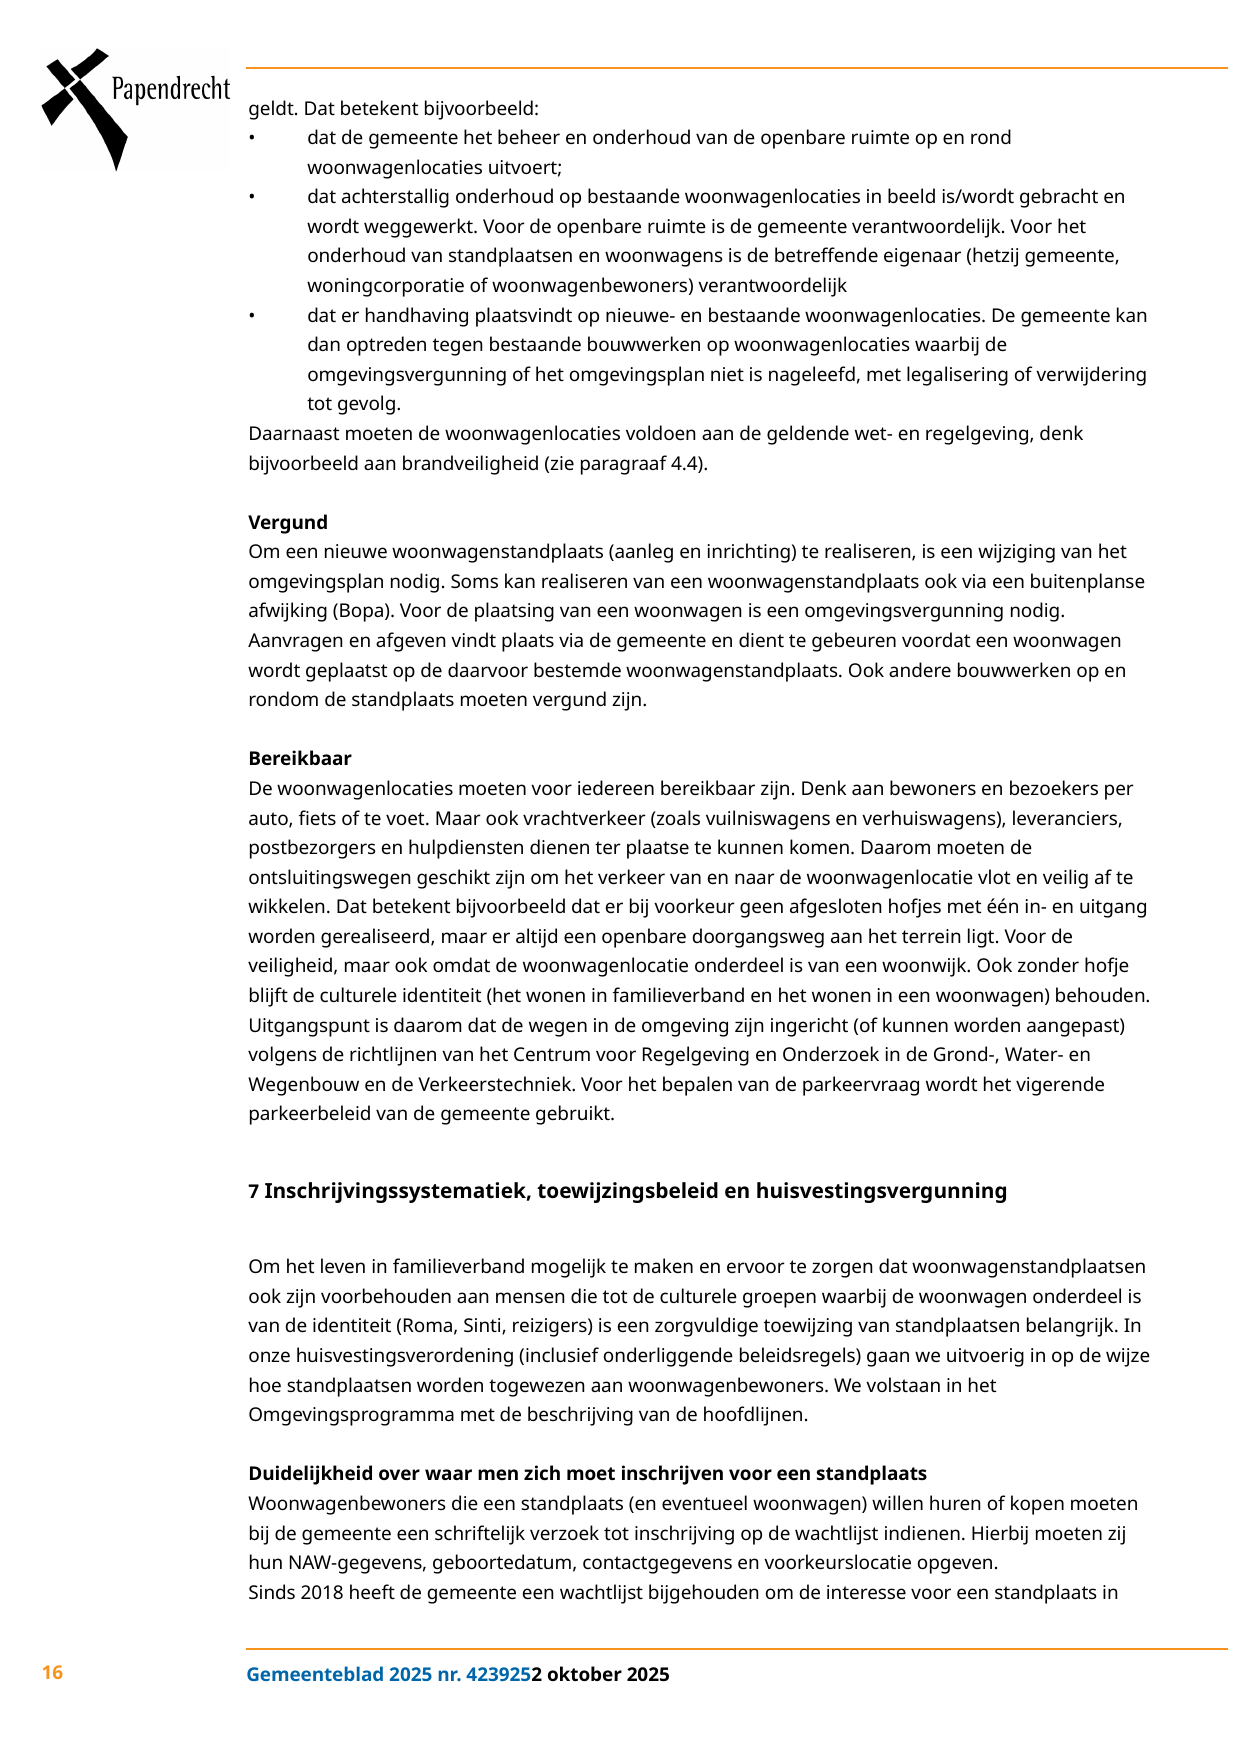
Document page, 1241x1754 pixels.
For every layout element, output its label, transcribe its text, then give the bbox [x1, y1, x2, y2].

text 7 Inschrijvingssystematiek, toewijzingsbeleid en huisvestingsvergunning [248, 1176, 1152, 1204]
text Daarnaast moeten de woonwagenlocaties voldoen aan de geldende wet- en regelgeving, denk bijvoorbeeld aan brandveiligheid (zie paragraaf 4.4). [248, 420, 1152, 476]
text Vergund [248, 509, 1152, 535]
text Woonwagenbewoners die een standplaats (en eventueel woonwagen) willen huren of kopen moeten bij de gemeente een schriftelijk verzoek tot inschrijving op de wachtlijst indienen. Hierbij moeten zij hun NAW-gegevens, geboortedatum, contactgegevens en voorkeurslocatie opgeven. [248, 1490, 1152, 1575]
text De woonwagenlocaties moeten voor iedereen bereikbaar zijn. Denk aan bewoners en bezoekers per auto, fiets of te voet. Maar ook vrachtverkeer (zoals vuilniswagens en verhuiswagens), leveranciers, postbezorgers en hulpdiensten dienen ter plaatse te kunnen komen. Daarom moeten de ontsluitingswegen geschikt zijn om het verkeer van en naar de woonwagenlocatie vlot en veilig af te wikkelen. Dat betekent bijvoorbeeld dat er bij voorkeur geen afgesloten hofjes met één in- en uitgang worden gerealiseerd, maar er altijd een openbare doorgangsweg aan het terrein ligt. Voor de veiligheid, maar ook omdat de woonwagenlocatie onderdeel is van een woonwijk. Ook zonder hofje blijft de culturele identiteit (het wonen in familieverband en het wonen in een woonwagen) behouden. [248, 775, 1152, 1008]
text Om het leven in familieverband mogelijk te maken en ervoor te zorgen dat woonwagenstandplaatsen ook zijn voorbehouden aan mensen die tot de culturele groepen waarbij de woonwagen onderdeel is van de identiteit (Roma, Sinti, reizigers) is een zorgvuldige toewijzing van standplaatsen belangrijk. In onze huisvestingsverordening (inclusief onderliggende beleidsregels) gaan we uitvoerig in op de wijze hoe standplaatsen worden togewezen aan woonwagenbewoners. We volstaan in het Omgevingsprogramma met de beschrijving van de hoofdlijnen. [248, 1253, 1152, 1427]
list dat de gemeente het beheer en onderhoud van de openbare ruimte op en rond woonwagenlocaties uitvoert; [248, 124, 1152, 180]
text Duidelijkheid over waar men zich moet inschrijven voor een standplaats [248, 1461, 1152, 1486]
list dat er handhaving plaatsvindt op nieuwe- en bestaande woonwagenlocaties. De gemeente kan dan optreden tegen bestaande bouwwerken op woonwagenlocaties waarbij de omgevingsvergunning of het omgevingsplan niet is nageleefd, met legalisering of verwijdering tot gevolg. [248, 302, 1152, 416]
text geldt. Dat betekent bijvoorbeeld: [248, 95, 1152, 121]
text Bereikbaar [248, 746, 1152, 771]
text Uitgangspunt is daarom dat de wegen in de omgeving zijn ingericht (of kunnen worden aangepast) volgens de richtlijnen van het Centrum voor Regelgeving en Onderzoek in de Grond-, Water- en Wegenbouw en de Verkeerstechniek. Voor het bepalen van de parkeervraag wordt het vigerende parkeerbeleid van de gemeente gebruikt. [248, 1012, 1152, 1126]
picture [41, 47, 231, 172]
list dat achterstallig onderhoud op bestaande woonwagenlocaties in beeld is/wordt gebracht en wordt weggewerkt. Voor de openbare ruimte is de gemeente verantwoordelijk. Voor het onderhoud van standplaatsen en woonwagens is de betreffende eigenaar (hetzij gemeente, woningcorporatie of woonwagenbewoners) verantwoordelijk [248, 183, 1152, 298]
text Om een nieuwe woonwagenstandplaats (aanleg en inrichting) te realiseren, is een wijziging van het omgevingsplan nodig. Soms kan realiseren van een woonwagenstandplaats ook via een buitenplanse afwijking (Bopa). Voor de plaatsing van een woonwagen is een omgevingsvergunning nodig. Aanvragen en afgeven vindt plaats via de gemeente en dient te gebeuren voordat een woonwagen wordt geplaatst op de daarvoor bestemde woonwagenstandplaats. Ook andere bouwwerken op en rondom de standplaats moeten vergund zijn. [248, 538, 1152, 712]
text Sinds 2018 heeft de gemeente een wachtlijst bijgehouden om de interesse voor een standplaats in [248, 1579, 1152, 1605]
